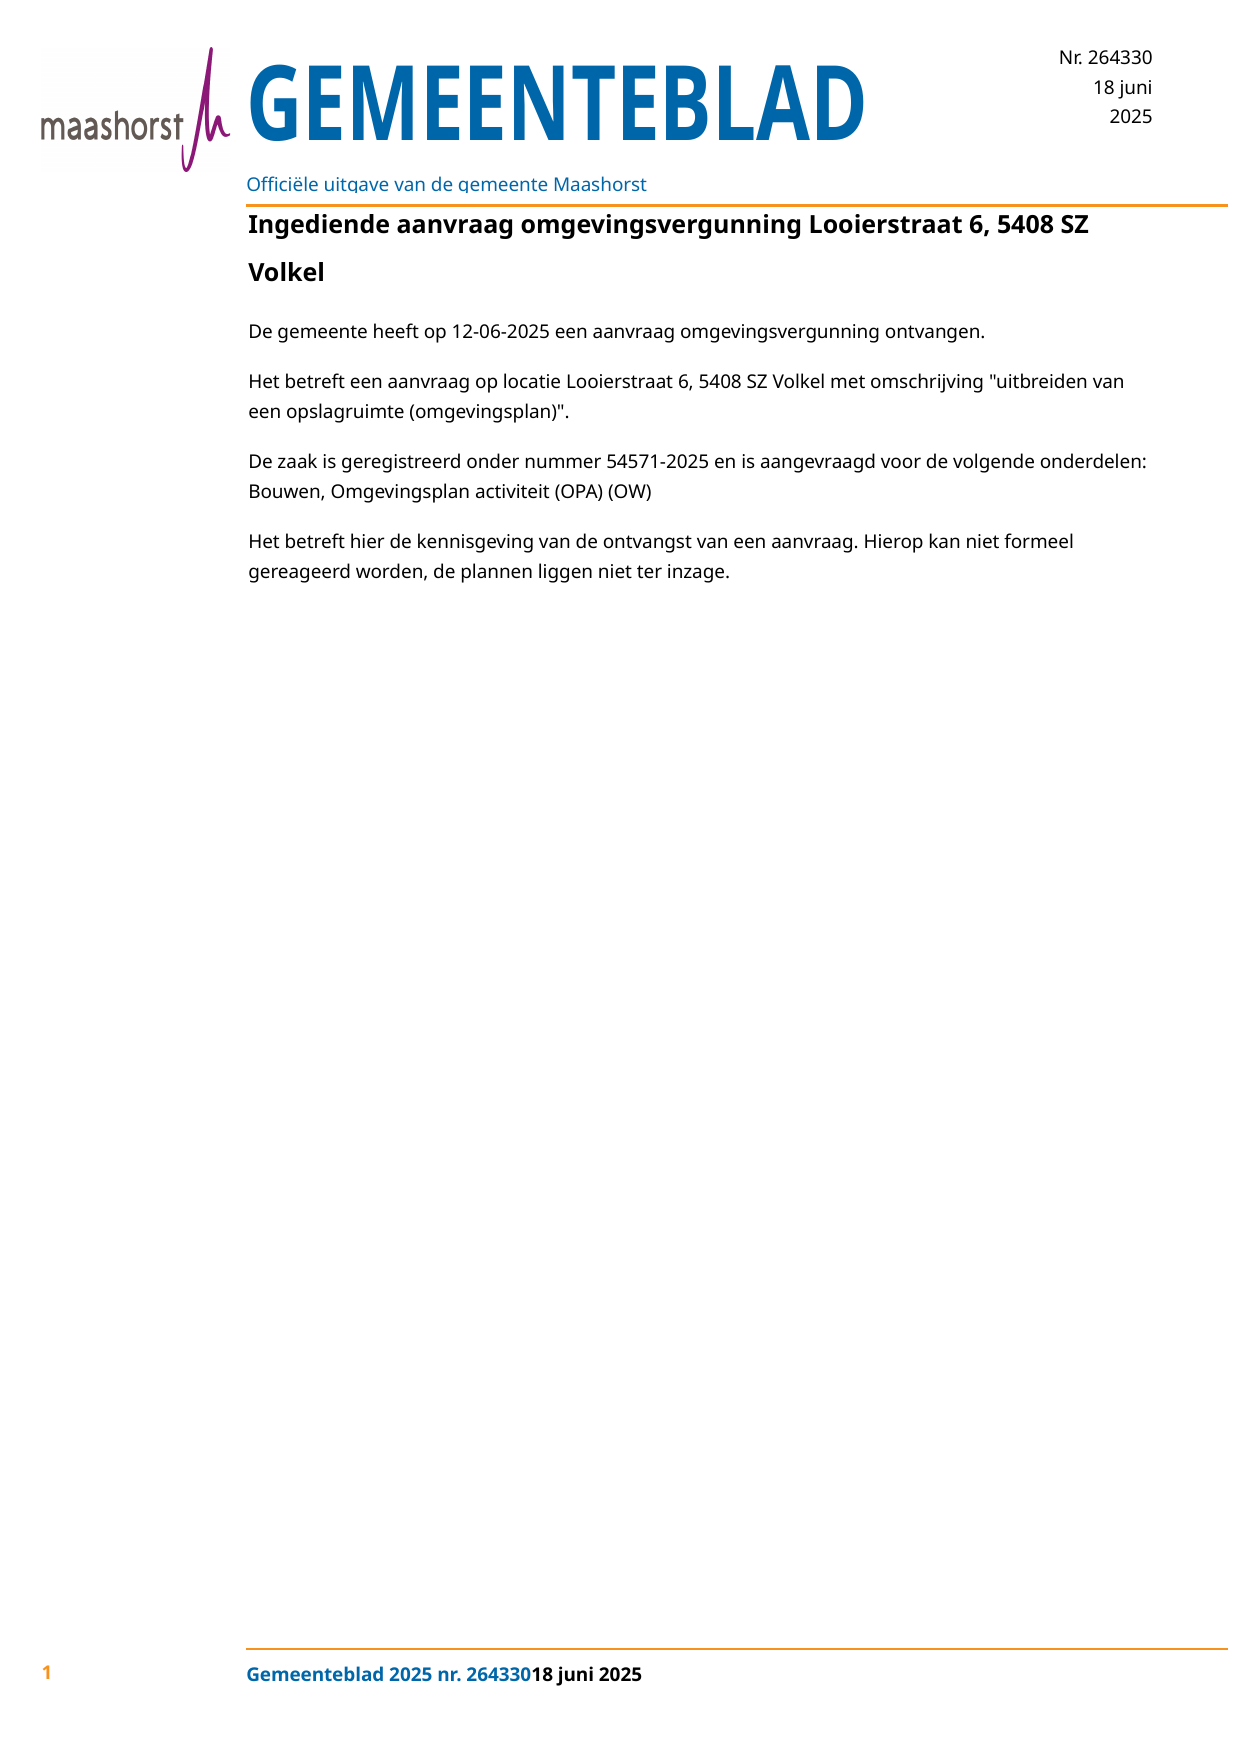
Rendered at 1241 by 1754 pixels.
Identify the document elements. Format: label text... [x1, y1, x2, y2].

text Het betreft hier de kennisgeving van de ontvangst van een aanvraag. Hierop kan niet formeel gereageerd worden, de plannen liggen niet ter inzage. [248, 528, 1152, 584]
text Ingediende aanvraag omgevingsvergunning Looierstraat 6, 5408 SZ Volkel [248, 207, 1152, 288]
text Het betreft een aanvraag op locatie Looierstraat 6, 5408 SZ Volkel met omschrijving "uitbreiden van een opslagruimte (omgevingsplan)". [248, 368, 1152, 424]
text De gemeente heeft op 12-06-2025 een aanvraag omgevingsvergunning ontvangen. [248, 318, 1152, 344]
text De zaak is geregistreerd onder nummer 54571-2025 en is aangevraagd voor de volgende onderdelen: Bouwen, Omgevingsplan activiteit (OPA) (OW) [248, 448, 1152, 504]
picture [41, 47, 231, 172]
